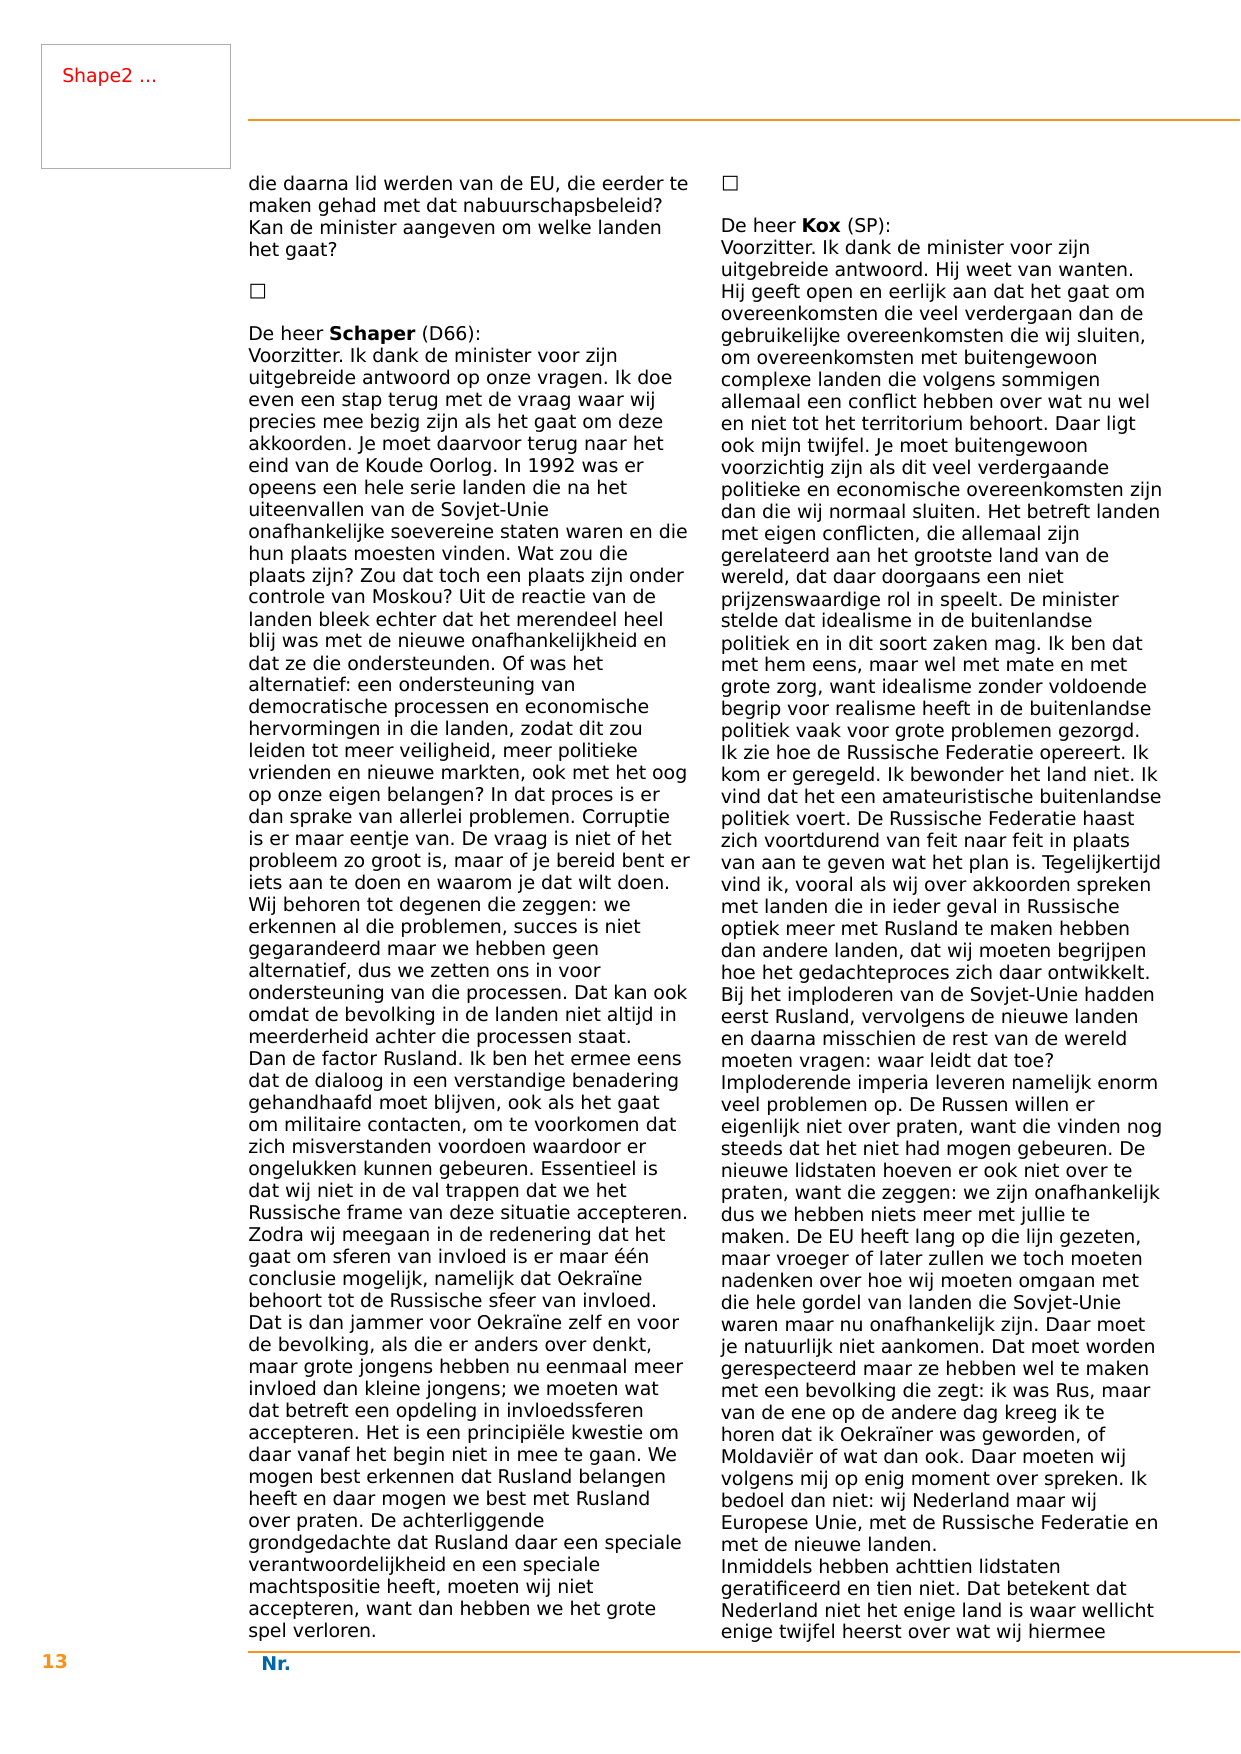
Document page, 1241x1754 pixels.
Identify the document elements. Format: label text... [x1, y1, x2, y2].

text ⬜ [721, 173, 1163, 195]
text die daarna lid werden van de EU, die eerder te maken gehad met dat nabuurschapsbeleid? Kan de minister aangeven om welke landen het gaat? [248, 173, 691, 261]
text Inmiddels hebben achttien lidstaten geratificeerd en tien niet. Dat betekent dat Nederland niet het enige land is waar wellicht enige twijfel heerst over wat wij hiermee [721, 1556, 1163, 1643]
text Voorzitter. Ik dank de minister voor zijn uitgebreide antwoord. Hij weet van wanten. Hij geeft open en eerlijk aan dat het gaat om overeenkomsten die veel verdergaan dan de gebruikelijke overeenkomsten die wij sluiten, om overeenkomsten met buitengewoon complexe landen die volgens sommigen allemaal een conflict hebben over wat nu wel en niet tot het territorium behoort. Daar ligt ook mijn twijfel. Je moet buitengewoon voorzichtig zijn als dit veel verdergaande politieke en economische overeenkomsten zijn dan die wij normaal sluiten. Het betreft landen met eigen conflicten, die allemaal zijn gerelateerd aan het grootste land van de wereld, dat daar doorgaans een niet prijzenswaardige rol in speelt. De minister stelde dat idealisme in de buitenlandse politiek en in dit soort zaken mag. Ik ben dat met hem eens, maar wel met mate en met grote zorg, want idealisme zonder voldoende begrip voor realisme heeft in de buitenlandse politiek vaak voor grote problemen gezorgd. [721, 237, 1163, 742]
text De heer Schaper (D66): [248, 323, 691, 345]
text Ik zie hoe de Russische Federatie opereert. Ik kom er geregeld. Ik bewonder het land niet. Ik vind dat het een amateuristische buitenlandse politiek voert. De Russische Federatie haast zich voortdurend van feit naar feit in plaats van aan te geven wat het plan is. Tegelijkertijd vind ik, vooral als wij over akkoorden spreken met landen die in ieder geval in Russische optiek meer met Rusland te maken hebben dan andere landen, dat wij moeten begrijpen hoe het gedachteproces zich daar ontwikkelt. Bij het imploderen van de Sovjet-Unie hadden eerst Rusland, vervolgens de nieuwe landen en daarna misschien de rest van de wereld moeten vragen: waar leidt dat toe? Imploderende imperia leveren namelijk enorm veel problemen op. De Russen willen er eigenlijk niet over praten, want die vinden nog steeds dat het niet had mogen gebeuren. De nieuwe lidstaten hoeven er ook niet over te praten, want die zeggen: we zijn onafhankelijk dus we hebben niets meer met jullie te maken. De EU heeft lang op die lijn gezeten, maar vroeger of later zullen we toch moeten nadenken over hoe wij moeten omgaan met die hele gordel van landen die Sovjet-Unie waren maar nu onafhankelijk zijn. Daar moet je natuurlijk niet aankomen. Dat moet worden gerespecteerd maar ze hebben wel te maken met een bevolking die zegt: ik was Rus, maar van de ene op de andere dag kreeg ik te horen dat ik Oekraïner was geworden, of Moldaviër of wat dan ook. Daar moeten wij volgens mij op enig moment over spreken. Ik bedoel dan niet: wij Nederland maar wij Europese Unie, met de Russische Federatie en met de nieuwe landen. [721, 742, 1163, 1556]
text De heer Kox (SP): [721, 215, 1163, 237]
text Voorzitter. Ik dank de minister voor zijn uitgebreide antwoord op onze vragen. Ik doe even een stap terug met de vraag waar wij precies mee bezig zijn als het gaat om deze akkoorden. Je moet daarvoor terug naar het eind van de Koude Oorlog. In 1992 was er opeens een hele serie landen die na het uiteenvallen van de Sovjet-Unie onafhankelijke soevereine staten waren en die hun plaats moesten vinden. Wat zou die plaats zijn? Zou dat toch een plaats zijn onder controle van Moskou? Uit de reactie van de landen bleek echter dat het merendeel heel blij was met de nieuwe onafhankelijkheid en dat ze die ondersteunden. Of was het alternatief: een ondersteuning van democratische processen en economische hervormingen in die landen, zodat dit zou leiden tot meer veiligheid, meer politieke vrienden en nieuwe markten, ook met het oog op onze eigen belangen? In dat proces is er dan sprake van allerlei problemen. Corruptie is er maar eentje van. De vraag is niet of het probleem zo groot is, maar of je bereid bent er iets aan te doen en waarom je dat wilt doen. Wij behoren tot degenen die zeggen: we erkennen al die problemen, succes is niet gegarandeerd maar we hebben geen alternatief, dus we zetten ons in voor ondersteuning van die processen. Dat kan ook omdat de bevolking in de landen niet altijd in meerderheid achter die processen staat. [248, 345, 691, 1048]
text Dan de factor Rusland. Ik ben het ermee eens dat de dialoog in een verstandige benadering gehandhaafd moet blijven, ook als het gaat om militaire contacten, om te voorkomen dat zich misverstanden voordoen waardoor er ongelukken kunnen gebeuren. Essentieel is dat wij niet in de val trappen dat we het Russische frame van deze situatie accepteren. Zodra wij meegaan in de redenering dat het gaat om sferen van invloed is er maar één conclusie mogelijk, namelijk dat Oekraïne behoort tot de Russische sfeer van invloed. Dat is dan jammer voor Oekraïne zelf en voor de bevolking, als die er anders over denkt, maar grote jongens hebben nu eenmaal meer invloed dan kleine jongens; we moeten wat dat betreft een opdeling in invloedssferen accepteren. Het is een principiële kwestie om daar vanaf het begin niet in mee te gaan. We mogen best erkennen dat Rusland belangen heeft en daar mogen we best met Rusland over praten. De achterliggende grondgedachte dat Rusland daar een speciale verantwoordelijkheid en een speciale machtspositie heeft, moeten wij niet accepteren, want dan hebben we het grote spel verloren. [248, 1048, 691, 1641]
text ⬜ [248, 281, 691, 303]
